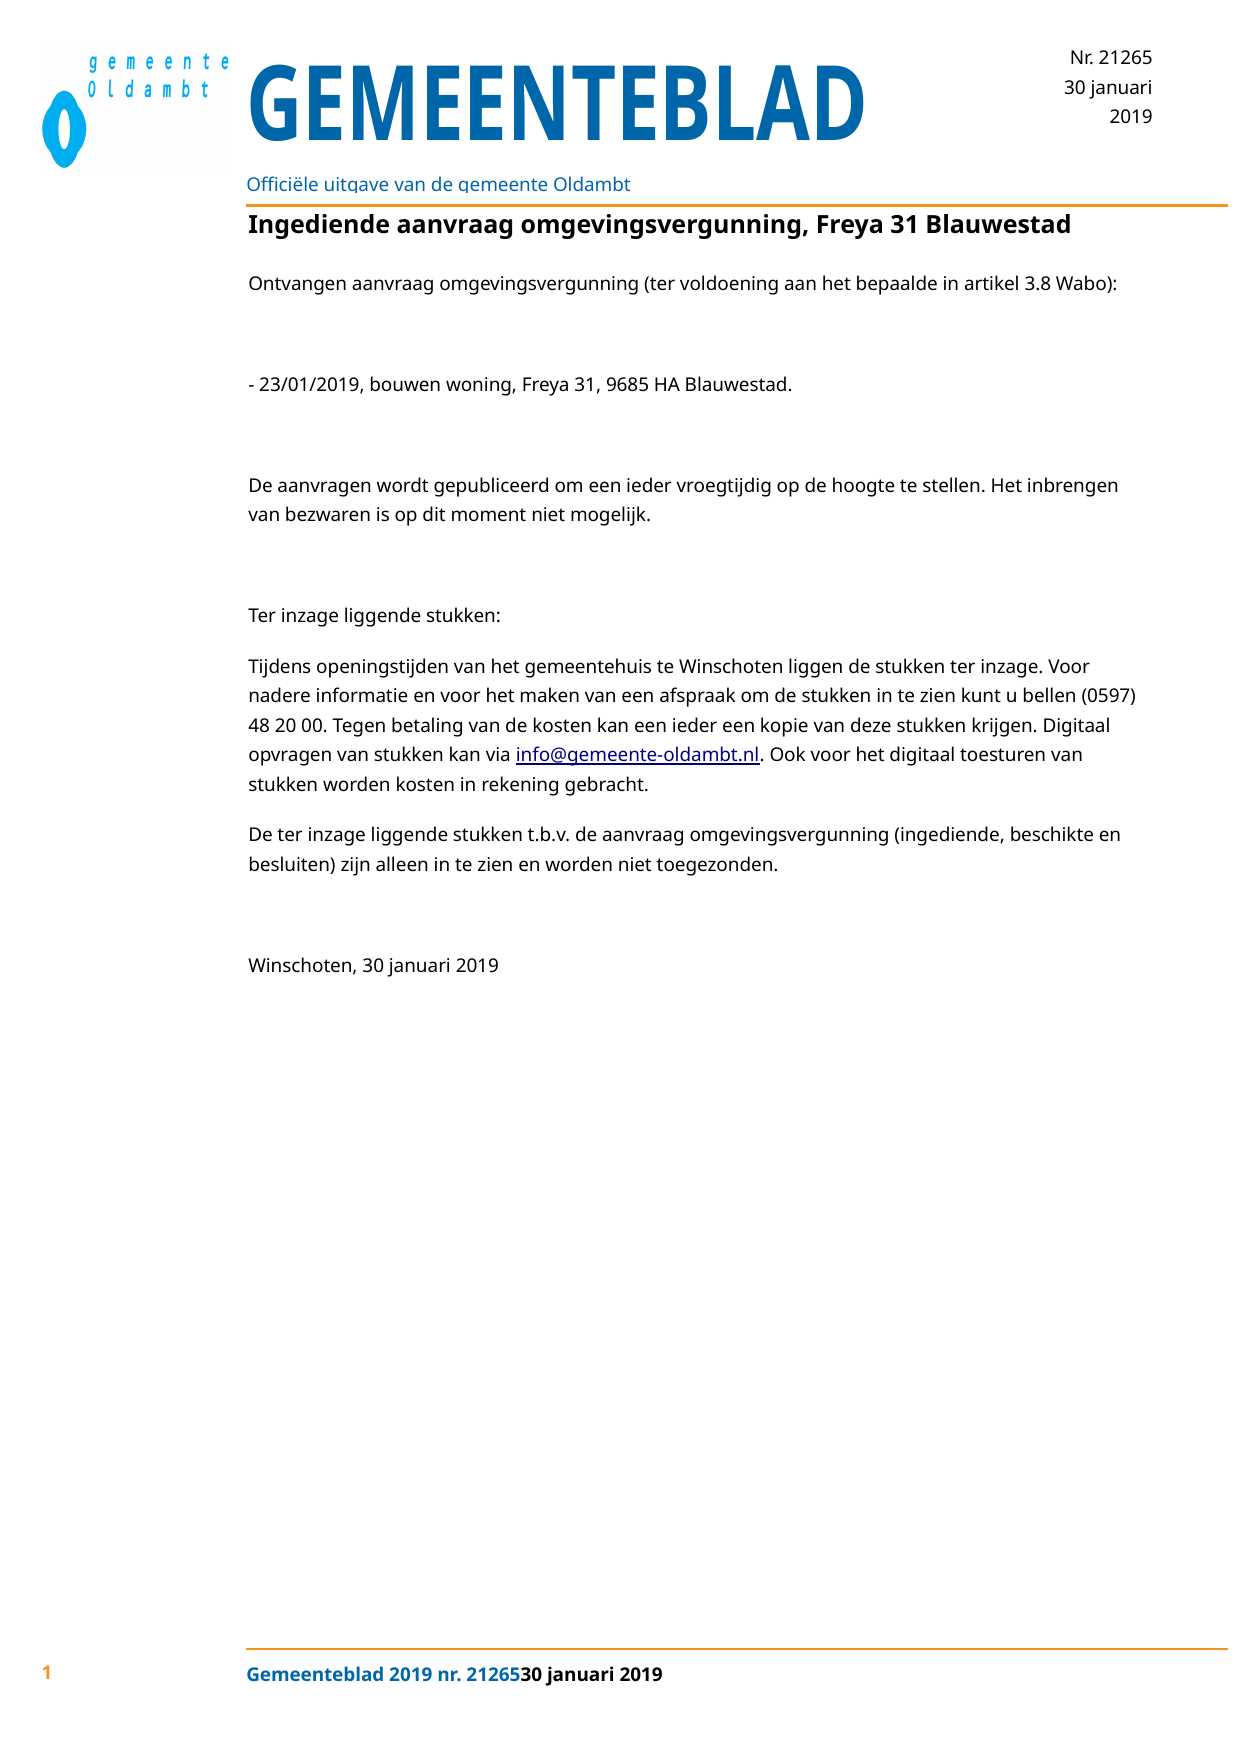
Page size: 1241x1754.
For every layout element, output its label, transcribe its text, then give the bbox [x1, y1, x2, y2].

text Ontvangen aanvraag omgevingsvergunning (ter voldoening aan het bepaalde in artikel 3.8 Wabo): [248, 270, 1152, 296]
text Winschoten, 30 januari 2019 [248, 952, 1152, 978]
text De aanvragen wordt gepubliceerd om een ieder vroegtijdig op de hoogte te stellen. Het inbrengen van bezwaren is op dit moment niet mogelijk. [248, 472, 1152, 527]
text Ingediende aanvraag omgevingsvergunning, Freya 31 Blauwestad [248, 207, 1152, 241]
text De ter inzage liggende stukken t.b.v. de aanvraag omgevingsvergunning (ingediende, beschikte en besluiten) zijn alleen in te zien en worden niet toegezonden. [248, 822, 1152, 877]
text Ter inzage liggende stukken: [248, 602, 1152, 628]
picture [41, 47, 231, 172]
text Tijdens openingstijden van het gemeentehuis te Winschoten liggen de stukken ter inzage. Voor nadere informatie en voor het maken van een afspraak om de stukken in te zien kunt u bellen (0597) 48 20 00. Tegen betaling van de kosten kan een ieder een kopie van deze stukken krijgen. Digitaal opvragen van stukken kan via info@gemeente-oldambt.nl. Ook voor het digitaal toesturen van stukken worden kosten in rekening gebracht. [248, 653, 1152, 797]
text - 23/01/2019, bouwen woning, Freya 31, 9685 HA Blauwestad. [248, 371, 1152, 397]
